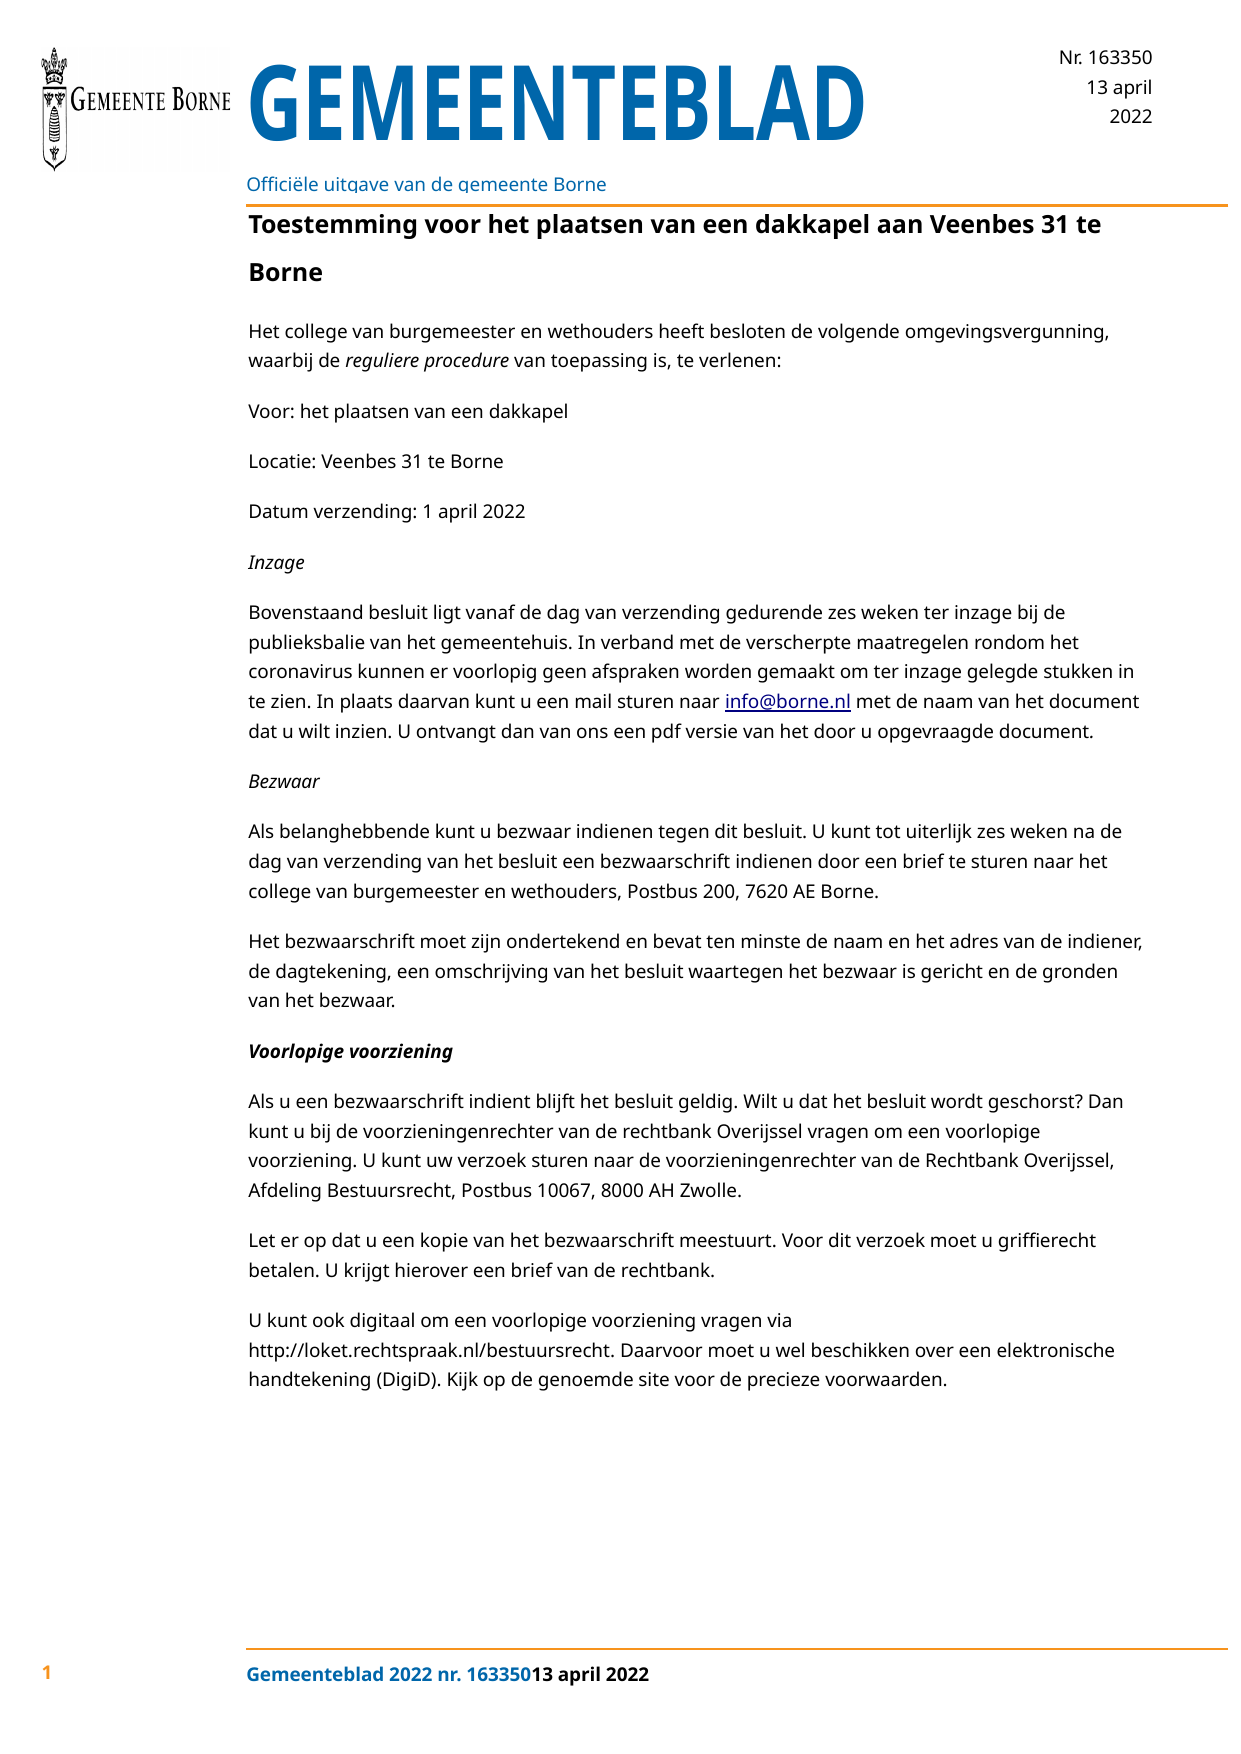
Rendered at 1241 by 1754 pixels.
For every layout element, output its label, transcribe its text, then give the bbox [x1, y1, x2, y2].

picture [41, 47, 231, 172]
text Het college van burgemeester en wethouders heeft besloten de volgende omgevingsvergunning, waarbij de reguliere procedure van toepassing is, te verlenen: [248, 318, 1152, 373]
text Let er op dat u een kopie van het bezwaarschrift meestuurt. Voor dit verzoek moet u griffierecht betalen. U krijgt hierover een brief van de rechtbank. [248, 1227, 1152, 1283]
text Inzage [248, 549, 1152, 575]
text Als u een bezwaarschrift indient blijft het besluit geldig. Wilt u dat het besluit wordt geschorst? Dan kunt u bij de voorzieningenrechter van de rechtbank Overijssel vragen om een voorlopige voorziening. U kunt uw verzoek sturen naar de voorzieningenrechter van de Rechtbank Overijssel, Afdeling Bestuursrecht, Postbus 10067, 8000 AH Zwolle. [248, 1088, 1152, 1203]
text U kunt ook digitaal om een voorlopige voorziening vragen via http://loket.rechtspraak.nl/bestuursrecht. Daarvoor moet u wel beschikken over een elektronische handtekening (DigiD). Kijk op de genoemde site voor de precieze voorwaarden. [248, 1307, 1152, 1392]
text Locatie: Veenbes 31 te Borne [248, 448, 1152, 474]
text Datum verzending: 1 april 2022 [248, 499, 1152, 524]
text Bovenstaand besluit ligt vanaf de dag van verzending gedurende zes weken ter inzage bij de publieksbalie van het gemeentehuis. In verband met de verscherpte maatregelen rondom het coronavirus kunnen er voorlopig geen afspraken worden gemaakt om ter inzage gelegde stukken in te zien. In plaats daarvan kunt u een mail sturen naar info@borne.nl met de naam van het document dat u wilt inzien. U ontvangt dan van ons een pdf versie van het door u opgevraagde document. [248, 599, 1152, 744]
text Voor: het plaatsen van een dakkapel [248, 398, 1152, 424]
text Bezwaar [248, 768, 1152, 794]
text Toestemming voor het plaatsen van een dakkapel aan Veenbes 31 te Borne [248, 207, 1152, 288]
text Als belanghebbende kunt u bezwaar indienen tegen dit besluit. U kunt tot uiterlijk zes weken na de dag van verzending van het besluit een bezwaarschrift indienen door een brief te sturen naar het college van burgemeester en wethouders, Postbus 200, 7620 AE Borne. [248, 819, 1152, 904]
text Voorlopige voorziening [248, 1038, 1152, 1064]
text Het bezwaarschrift moet zijn ondertekend en bevat ten minste de naam en het adres van de indiener, de dagtekening, een omschrijving van het besluit waartegen het bezwaar is gericht en de gronden van het bezwaar. [248, 928, 1152, 1013]
